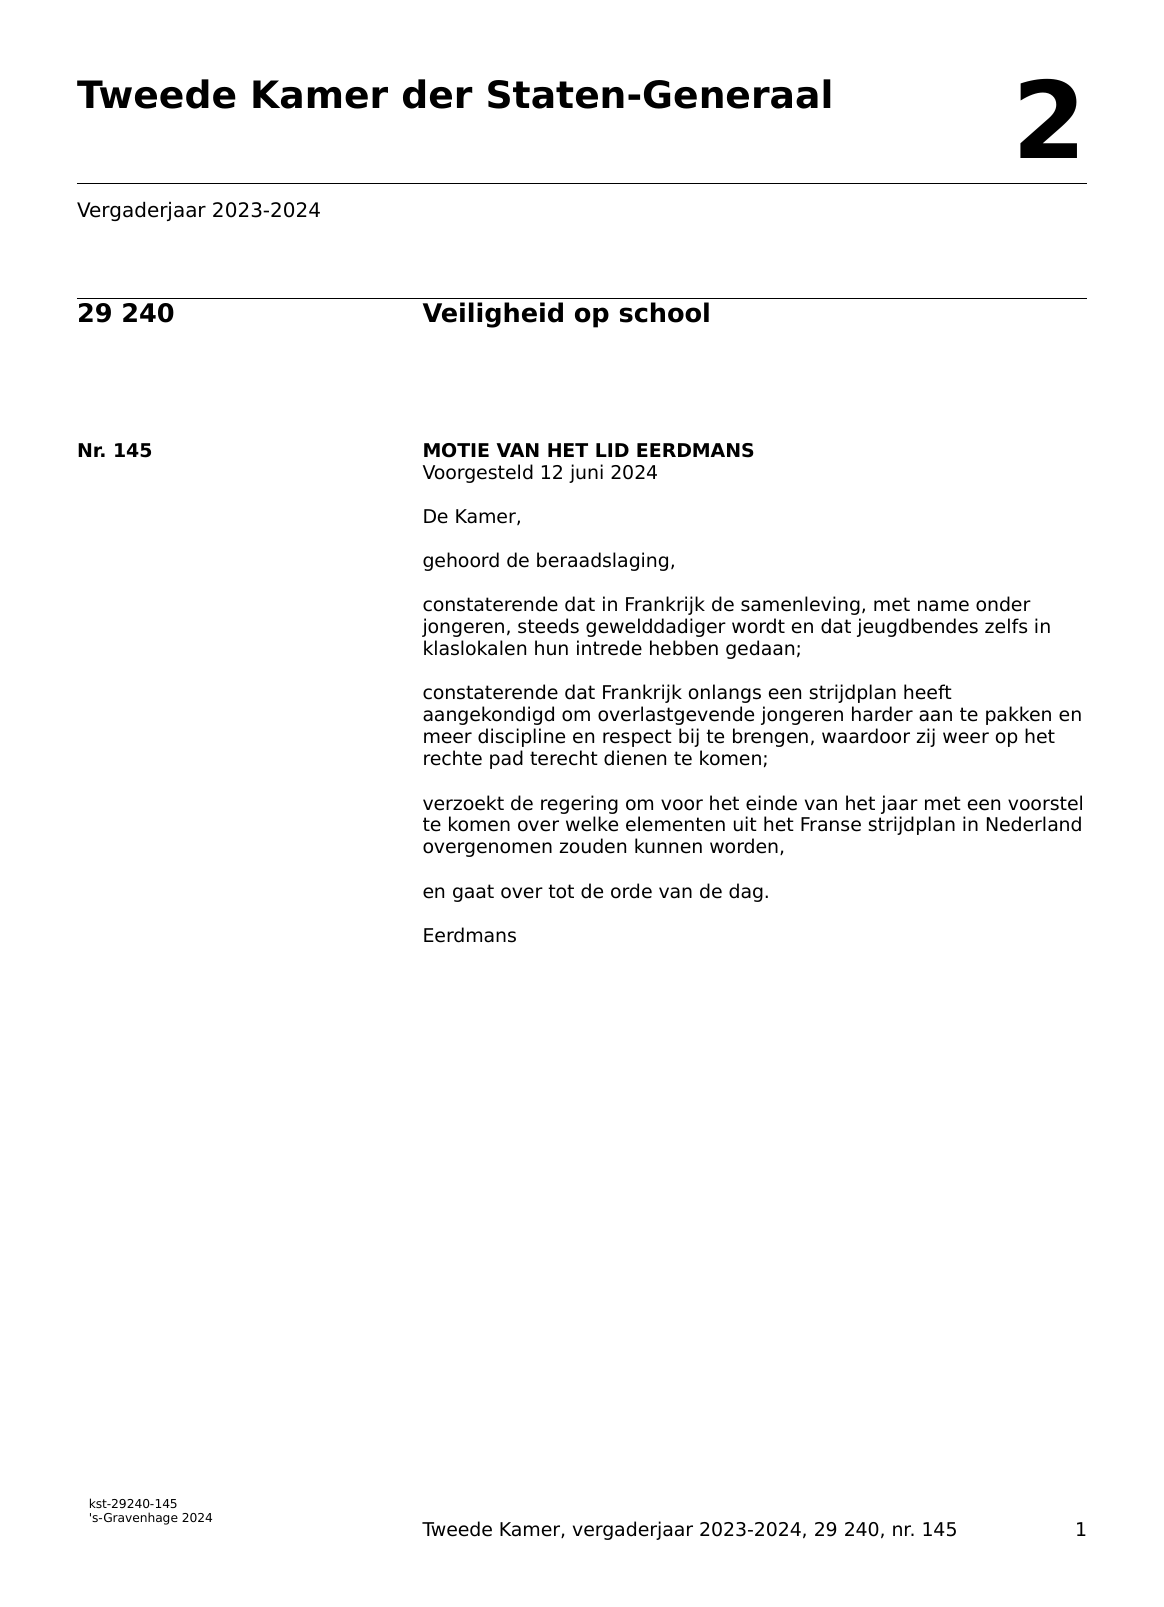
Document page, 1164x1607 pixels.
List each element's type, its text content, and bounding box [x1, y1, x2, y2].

text verzoekt de regering om voor het einde van het jaar met een voorstel te komen over welke elementen uit het Franse strijdplan in Nederland overgenomen zouden kunnen worden, [422, 792, 1087, 858]
table_header 2 [886, 59, 1087, 183]
subtitle Nr. 145 MOTIE VAN HET LID EERDMANS [77, 440, 1087, 462]
subtitle 29 240 Veiligheid op school [77, 299, 1087, 329]
table_cell Vergaderjaar 2023-2024 [77, 184, 1087, 298]
text gehoord de beraadslaging, [422, 550, 1087, 572]
text De Kamer, [422, 506, 1087, 528]
text Eerdmans [422, 925, 1087, 947]
text kst-29240-145 [88, 1497, 323, 1511]
text Voorgesteld 12 juni 2024 [422, 462, 1087, 484]
text constaterende dat in Frankrijk de samenleving, met name onder jongeren, steeds gewelddadiger wordt en dat jeugdbendes zelfs in klaslokalen hun intrede hebben gedaan; [422, 594, 1087, 660]
text en gaat over tot de orde van de dag. [422, 881, 1087, 902]
text constaterende dat Frankrijk onlangs een strijdplan heeft aangekondigd om overlastgevende jongeren harder aan te pakken en meer discipline en respect bij te brengen, waardoor zij weer op het rechte pad terecht dienen te komen; [422, 682, 1087, 770]
text 's-Gravenhage 2024 [88, 1511, 323, 1525]
table_header Tweede Kamer der Staten-Generaal [77, 59, 886, 183]
